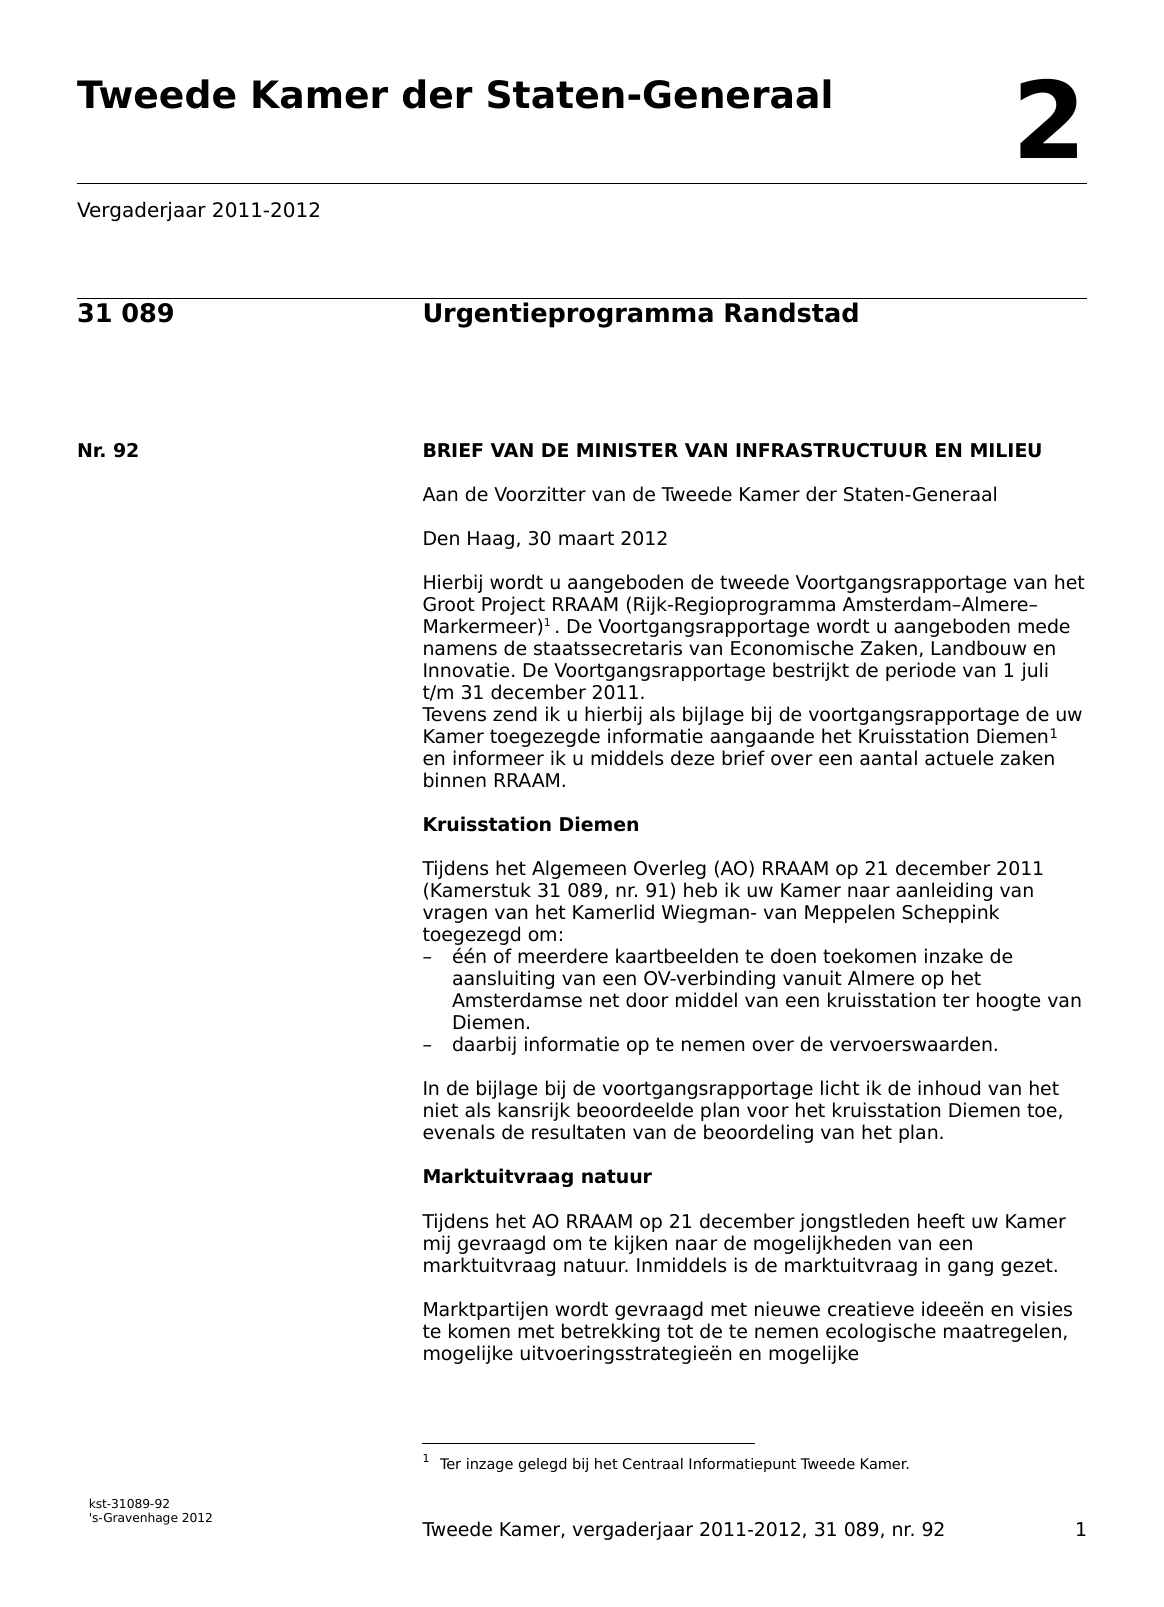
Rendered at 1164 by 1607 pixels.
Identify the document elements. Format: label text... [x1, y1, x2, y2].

table_header 2 [886, 59, 1087, 183]
subtitle Marktuitvraag natuur [422, 1166, 1087, 1188]
text Den Haag, 30 maart 2012 [422, 528, 1087, 550]
table_cell Vergaderjaar 2011-2012 [77, 184, 1087, 298]
subtitle 31 089 Urgentieprogramma Randstad [77, 299, 1087, 329]
text Tijdens het AO RRAAM op 21 december jongstleden heeft uw Kamer mij gevraagd om te kijken naar de mogelijkheden van een marktuitvraag natuur. Inmiddels is de marktuitvraag in gang gezet. [422, 1211, 1087, 1277]
text Tevens zend ik u hierbij als bijlage bij de voortgangsrapportage de uw Kamer toegezegde informatie aangaande het Kruisstation Diemen1 en informeer ik u middels deze brief over een aantal actuele zaken binnen RRAAM. [422, 704, 1087, 792]
text 's-Gravenhage 2012 [88, 1511, 323, 1525]
text Tijdens het Algemeen Overleg (AO) RRAAM op 21 december 2011 (Kamerstuk 31 089, nr. 91) heb ik uw Kamer naar aanleiding van vragen van het Kamerlid Wiegman- van Meppelen Scheppink toegezegd om: [422, 858, 1087, 946]
table_header Tweede Kamer der Staten-Generaal [77, 59, 886, 183]
text Marktpartijen wordt gevraagd met nieuwe creatieve ideeën en visies te komen met betrekking tot de te nemen ecologische maatregelen, mogelijke uitvoeringsstrategieën en mogelijke [422, 1299, 1087, 1365]
text – daarbij informatie op te nemen over de vervoerswaarden. [422, 1034, 1087, 1056]
text Aan de Voorzitter van de Tweede Kamer der Staten-Generaal [422, 484, 1087, 506]
text Ter inzage gelegd bij het Centraal Informatiepunt Tweede Kamer. [422, 1452, 1087, 1474]
subtitle Kruisstation Diemen [422, 814, 1087, 836]
text – één of meerdere kaartbeelden te doen toekomen inzake de aansluiting van een OV-verbinding vanuit Almere op het Amsterdamse net door middel van een kruisstation ter hoogte van Diemen. [422, 946, 1087, 1034]
text kst-31089-92 [88, 1497, 323, 1511]
text Hierbij wordt u aangeboden de tweede Voortgangsrapportage van het Groot Project RRAAM (Rijk-Regioprogramma Amsterdam–Almere–Markermeer). De Voortgangsrapportage wordt u aangeboden mede namens de staatssecretaris van Economische Zaken, Landbouw en Innovatie. De Voortgangsrapportage bestrijkt de periode van 1 juli t/m 31 december 2011. [422, 572, 1087, 704]
subtitle Nr. 92 BRIEF VAN DE MINISTER VAN INFRASTRUCTUUR EN MILIEU [77, 440, 1087, 462]
text In de bijlage bij de voortgangsrapportage licht ik de inhoud van het niet als kansrijk beoordeelde plan voor het kruisstation Diemen toe, evenals de resultaten van de beoordeling van het plan. [422, 1078, 1087, 1144]
